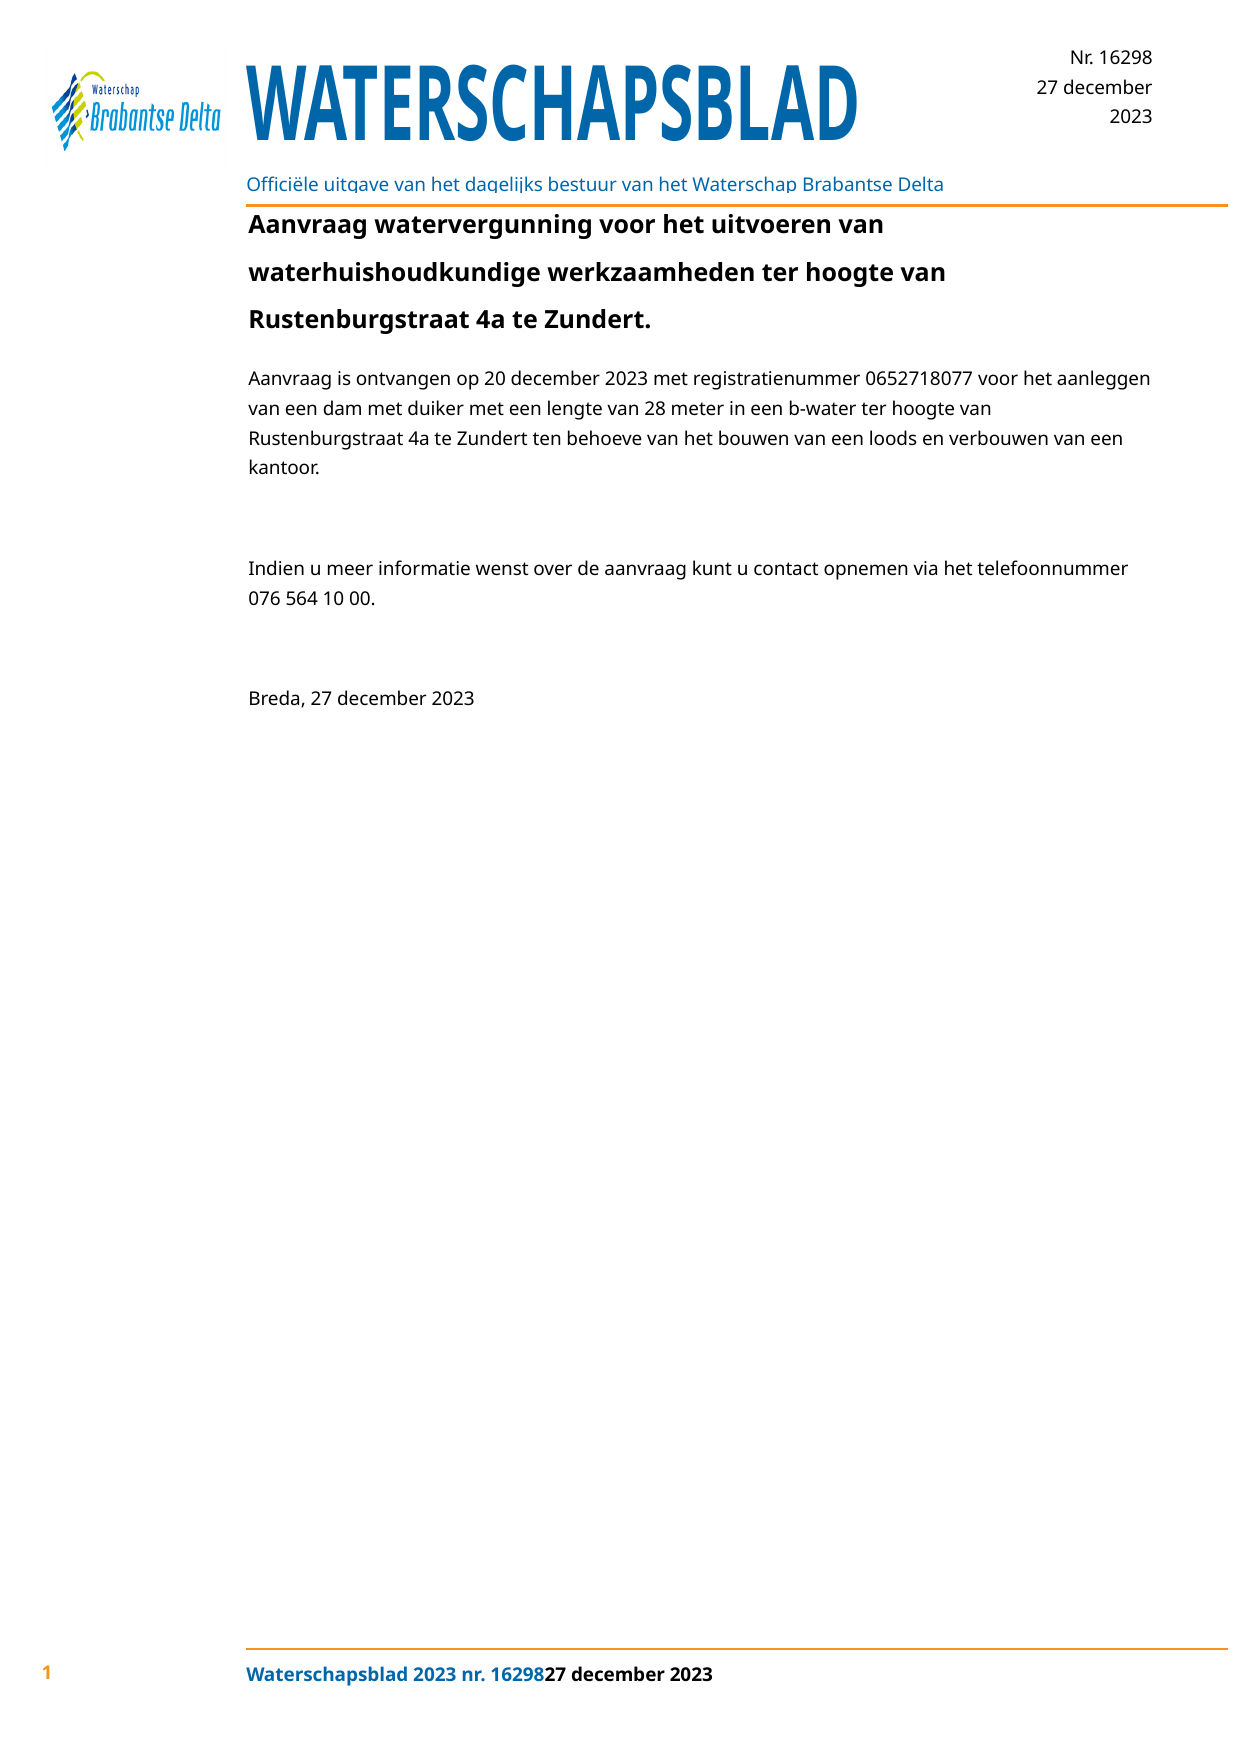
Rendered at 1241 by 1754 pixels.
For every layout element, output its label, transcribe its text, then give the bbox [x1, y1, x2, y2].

text Indien u meer informatie wenst over de aanvraag kunt u contact opnemen via het telefoonnummer 076 564 10 00. [248, 555, 1152, 610]
text Breda, 27 december 2023 [248, 686, 1152, 711]
text Aanvraag is ontvangen op 20 december 2023 met registratienummer 0652718077 voor het aanleggen van een dam met duiker met een lengte van 28 meter in een b-water ter hoogte van Rustenburgstraat 4a te Zundert ten behoeve van het bouwen van een loods en verbouwen van een kantoor. [248, 366, 1152, 480]
text Aanvraag watervergunning voor het uitvoeren van waterhuishoudkundige werkzaamheden ter hoogte van Rustenburgstraat 4a te Zundert. [248, 207, 1152, 336]
picture [41, 47, 231, 172]
